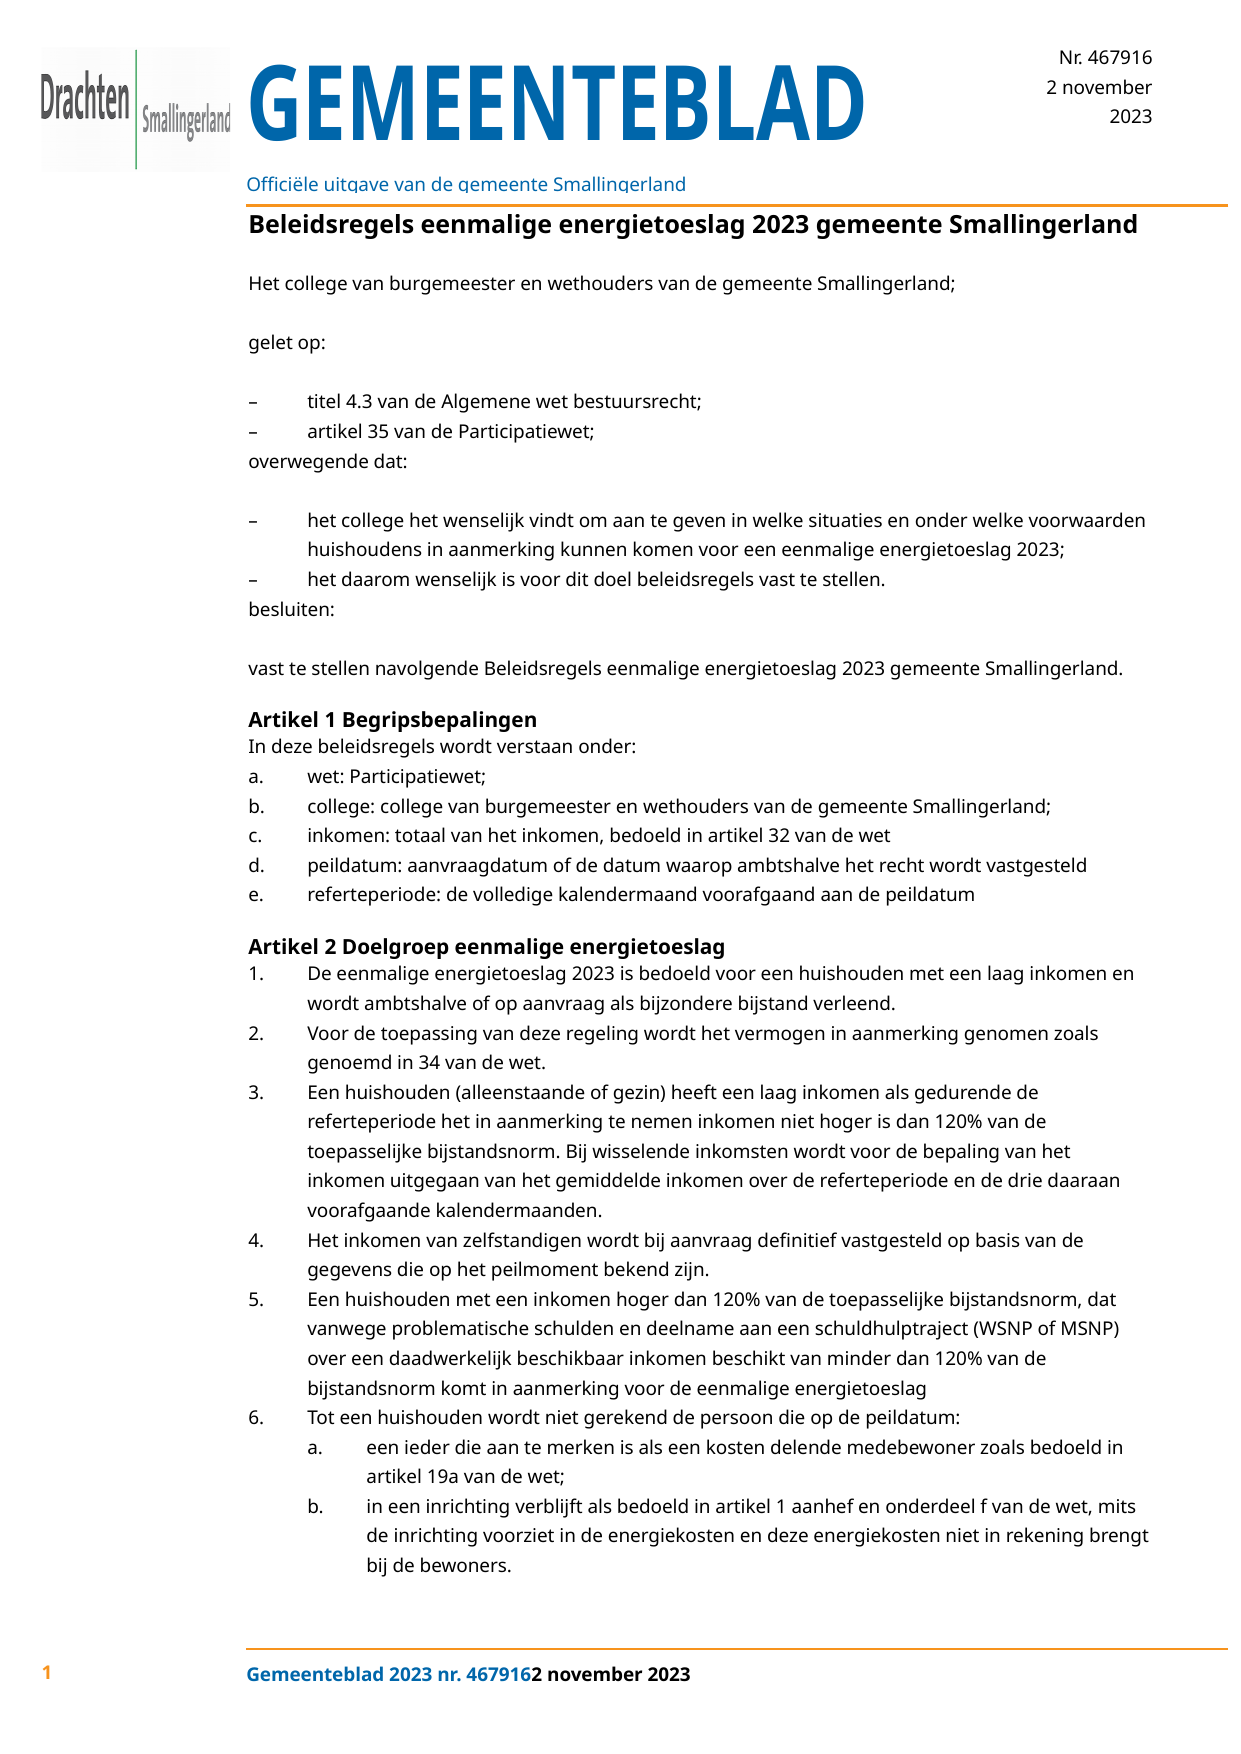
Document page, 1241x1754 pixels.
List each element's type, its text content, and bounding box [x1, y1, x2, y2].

list De eenmalige energietoeslag 2023 is bedoeld voor een huishouden met een laag inkomen en wordt ambtshalve of op aanvraag als bijzondere bijstand verleend. [248, 961, 1152, 1016]
list het college het wenselijk vindt om aan te geven in welke situaties en onder welke voorwaarden huishoudens in aanmerking kunnen komen voor een eenmalige energietoeslag 2023; [248, 507, 1152, 562]
list peildatum: aanvraagdatum of de datum waarop ambtshalve het recht wordt vastgesteld [248, 852, 1152, 878]
text overwegende dat: [248, 448, 1152, 473]
list Een huishouden met een inkomen hoger dan 120% van de toepasselijke bijstandsnorm, dat vanwege problematische schulden en deelname aan een schuldhulptraject (WSNP of MSNP) over een daadwerkelijk beschikbaar inkomen beschikt van minder dan 120% van de bijstandsnorm komt in aanmerking voor de eenmalige energietoeslag [248, 1286, 1152, 1400]
picture [41, 47, 231, 172]
list referteperiode: de volledige kalendermaand voorafgaand aan de peildatum [248, 882, 1152, 907]
list het daarom wenselijk is voor dit doel beleidsregels vast te stellen. [248, 566, 1152, 592]
list in een inrichting verblijft als bedoeld in artikel 1 aanhef en onderdeel f van de wet, mits de inrichting voorziet in de energiekosten en deze energiekosten niet in rekening brengt bij de bewoners. [307, 1493, 1152, 1578]
list Het inkomen van zelfstandigen wordt bij aanvraag definitief vastgesteld op basis van de gegevens die op het peilmoment bekend zijn. [248, 1227, 1152, 1282]
text Het college van burgemeester en wethouders van de gemeente Smallingerland; [248, 270, 1152, 296]
text vast te stellen navolgende Beleidsregels eenmalige energietoeslag 2023 gemeente Smallingerland. [248, 655, 1152, 681]
list wet: Participatiewet; [248, 763, 1152, 789]
list een ieder die aan te merken is als een kosten delende medebewoner zoals bedoeld in artikel 19a van de wet; [307, 1434, 1152, 1489]
list titel 4.3 van de Algemene wet bestuursrecht; [248, 389, 1152, 414]
list artikel 35 van de Participatiewet; [248, 418, 1152, 444]
list college: college van burgemeester en wethouders van de gemeente Smallingerland; [248, 793, 1152, 819]
text besluiten: [248, 596, 1152, 621]
list Tot een huishouden wordt niet gerekend de persoon die op de peildatum: [248, 1404, 1152, 1430]
list inkomen: totaal van het inkomen, bedoeld in artikel 32 van de wet [248, 822, 1152, 848]
list Een huishouden (alleenstaande of gezin) heeft een laag inkomen als gedurende de referteperiode het in aanmerking te nemen inkomen niet hoger is dan 120% van de toepasselijke bijstandsnorm. Bij wisselende inkomsten wordt voor de bepaling van het inkomen uitgegaan van het gemiddelde inkomen over de referteperiode en de drie daaraan voorafgaande kalendermaanden. [248, 1079, 1152, 1223]
text Beleidsregels eenmalige energietoeslag 2023 gemeente Smallingerland [248, 207, 1152, 241]
list Voor de toepassing van deze regeling wordt het vermogen in aanmerking genomen zoals genoemd in 34 van de wet. [248, 1020, 1152, 1075]
text Artikel 2 Doelgroep eenmalige energietoeslag [248, 932, 1152, 961]
text Artikel 1 Begripsbepalingen [248, 705, 1152, 734]
text gelet op: [248, 329, 1152, 355]
text In deze beleidsregels wordt verstaan onder: [248, 734, 1152, 759]
